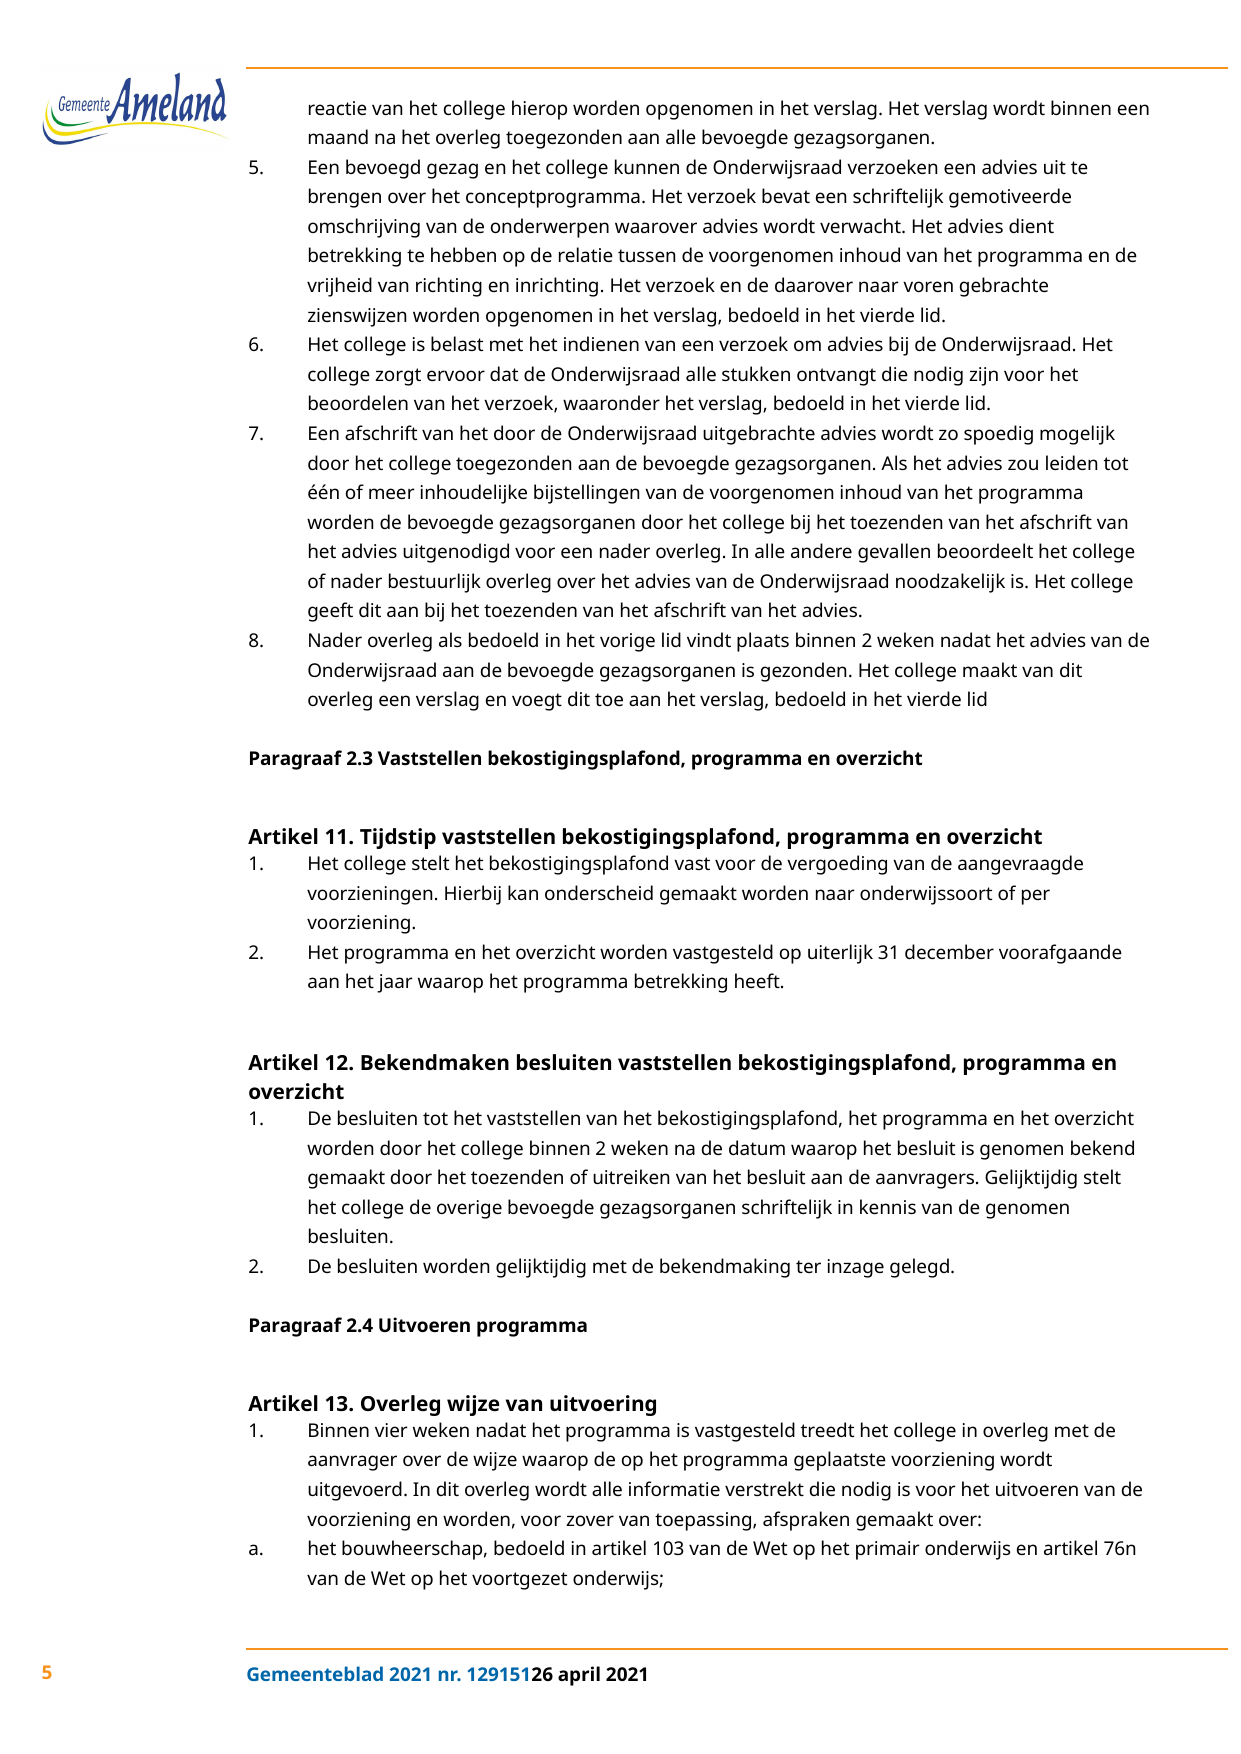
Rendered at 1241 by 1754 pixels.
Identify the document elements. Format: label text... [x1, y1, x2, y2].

list het bouwheerschap, bedoeld in artikel 103 van de Wet op het primair onderwijs en artikel 76n van de Wet op het voortgezet onderwijs; [248, 1535, 1152, 1591]
list Nader overleg als bedoeld in het vorige lid vindt plaats binnen 2 weken nadat het advies van de Onderwijsraad aan de bevoegde gezagsorganen is gezonden. Het college maakt van dit overleg een verslag en voegt dit toe aan het verslag, bedoeld in het vierde lid [248, 627, 1152, 712]
text Artikel 13. Overleg wijze van uitvoering [248, 1389, 1152, 1417]
list Het college is belast met het indienen van een verzoek om advies bij de Onderwijsraad. Het college zorgt ervoor dat de Onderwijsraad alle stukken ontvangt die nodig zijn voor het beoordelen van het verzoek, waaronder het verslag, bedoeld in het vierde lid. [248, 331, 1152, 416]
list Een bevoegd gezag en het college kunnen de Onderwijsraad verzoeken een advies uit te brengen over het conceptprogramma. Het verzoek bevat een schriftelijk gemotiveerde omschrijving van de onderwerpen waarover advies wordt verwacht. Het advies dient betrekking te hebben op de relatie tussen de voorgenomen inhoud van het programma en de vrijheid van richting en inrichting. Het verzoek en de daarover naar voren gebrachte zienswijzen worden opgenomen in het verslag, bedoeld in het vierde lid. [248, 154, 1152, 328]
list De besluiten worden gelijktijdig met de bekendmaking ter inzage gelegd. [248, 1253, 1152, 1279]
list De besluiten tot het vaststellen van het bekostigingsplafond, het programma en het overzicht worden door het college binnen 2 weken na de datum waarop het besluit is genomen bekend gemaakt door het toezenden of uitreiken van het besluit aan de aanvragers. Gelijktijdig stelt het college de overige bevoegde gezagsorganen schriftelijk in kennis van de genomen besluiten. [248, 1105, 1152, 1249]
text Paragraaf 2.3 Vaststellen bekostigingsplafond, programma en overzicht [248, 746, 1152, 771]
list reactie van het college hierop worden opgenomen in het verslag. Het verslag wordt binnen een maand na het overleg toegezonden aan alle bevoegde gezagsorganen. [248, 95, 1152, 150]
text Artikel 11. Tijdstip vaststellen bekostigingsplafond, programma en overzicht [248, 822, 1152, 850]
text Paragraaf 2.4 Uitvoeren programma [248, 1312, 1152, 1338]
list Het programma en het overzicht worden vastgesteld op uiterlijk 31 december voorafgaande aan het jaar waarop het programma betrekking heeft. [248, 939, 1152, 994]
list Het college stelt het bekostigingsplafond vast voor de vergoeding van de aangevraagde voorzieningen. Hierbij kan onderscheid gemaakt worden naar onderwijssoort of per voorziening. [248, 850, 1152, 935]
text Artikel 12. Bekendmaken besluiten vaststellen bekostigingsplafond, programma en overzicht [248, 1048, 1152, 1105]
picture [41, 47, 231, 172]
list Een afschrift van het door de Onderwijsraad uitgebrachte advies wordt zo spoedig mogelijk door het college toegezonden aan de bevoegde gezagsorganen. Als het advies zou leiden tot één of meer inhoudelijke bijstellingen van de voorgenomen inhoud van het programma worden de bevoegde gezagsorganen door het college bij het toezenden van het afschrift van het advies uitgenodigd voor een nader overleg. In alle andere gevallen beoordeelt het college of nader bestuurlijk overleg over het advies van de Onderwijsraad noodzakelijk is. Het college geeft dit aan bij het toezenden van het afschrift van het advies. [248, 420, 1152, 623]
list Binnen vier weken nadat het programma is vastgesteld treedt het college in overleg met de aanvrager over de wijze waarop de op het programma geplaatste voorziening wordt uitgevoerd. In dit overleg wordt alle informatie verstrekt die nodig is voor het uitvoeren van de voorziening en worden, voor zover van toepassing, afspraken gemaakt over: [248, 1417, 1152, 1532]
